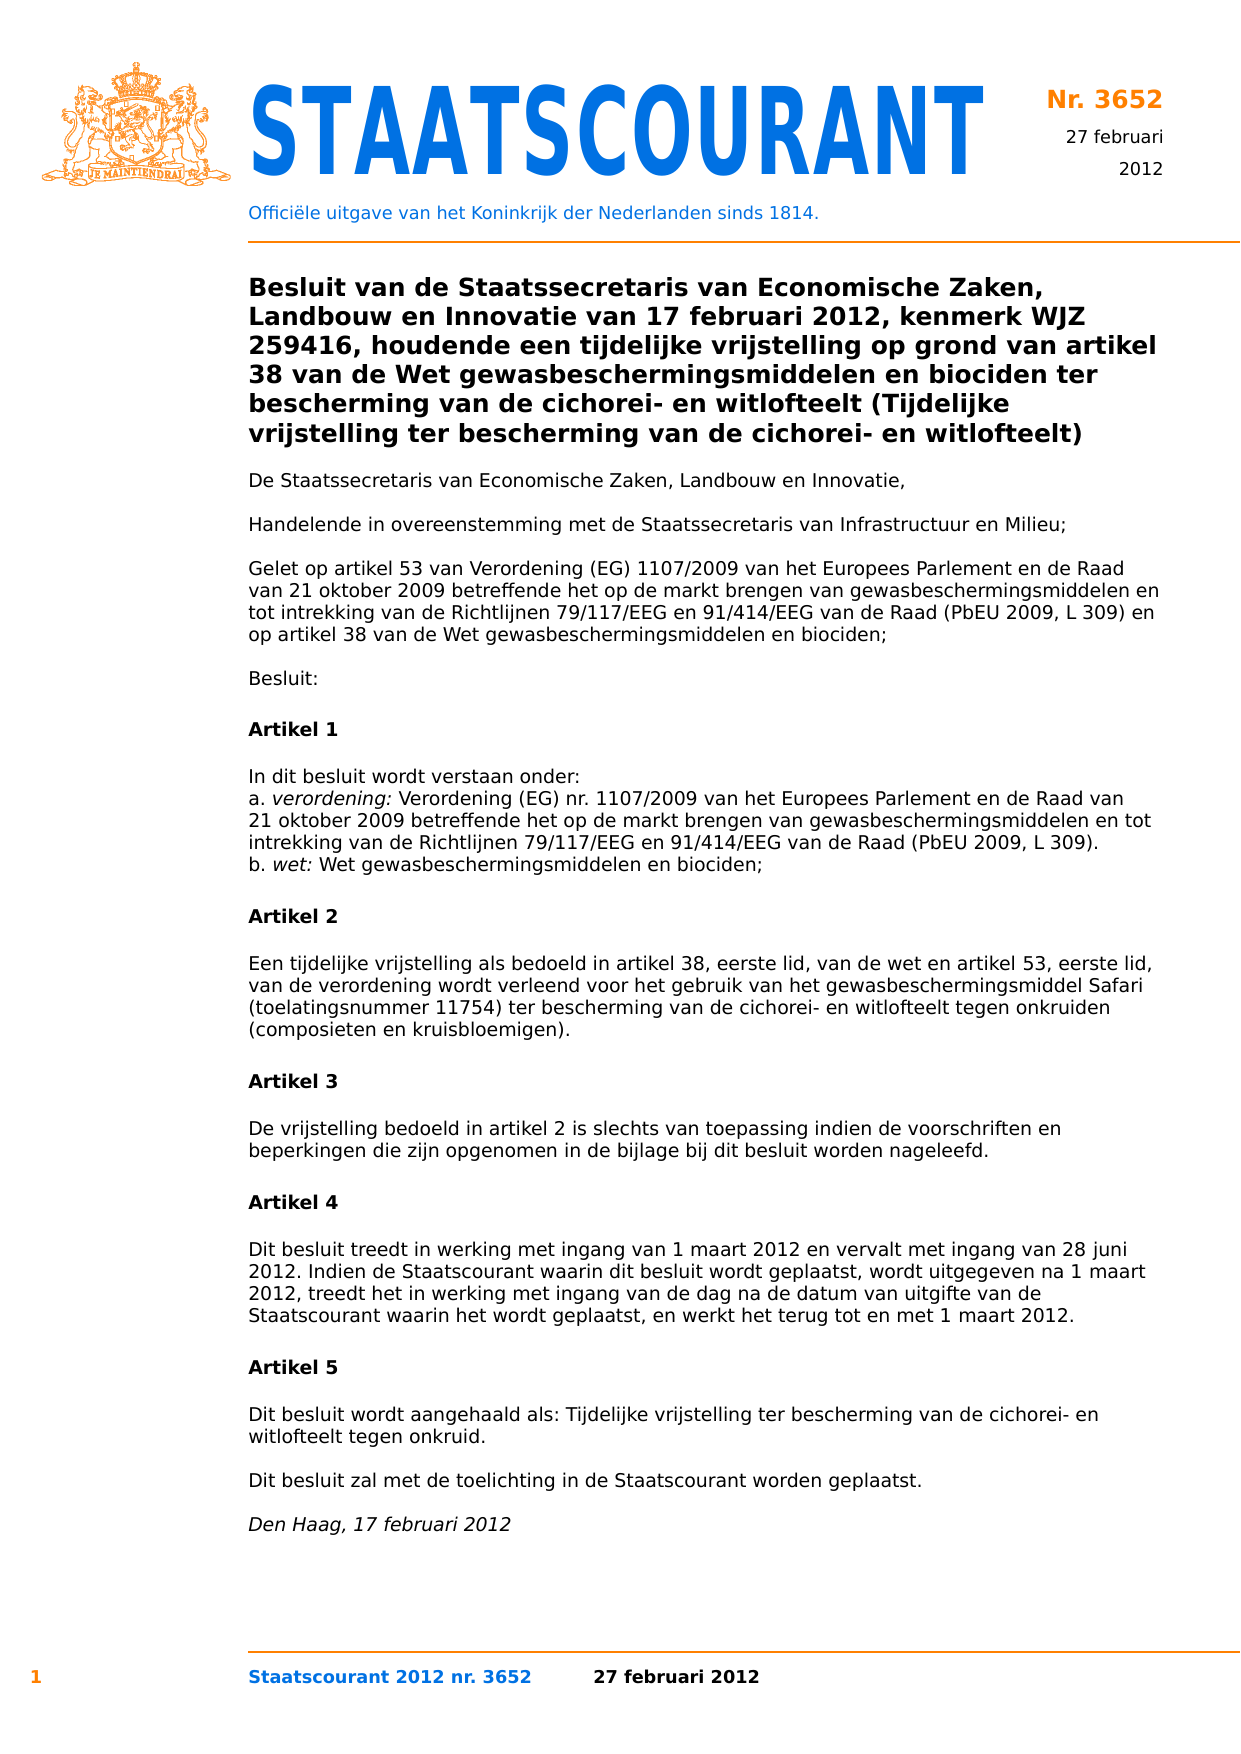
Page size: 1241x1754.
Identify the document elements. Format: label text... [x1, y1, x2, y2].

text Den Haag, 17 februari 2012 [248, 1514, 1163, 1536]
text b. wet: Wet gewasbeschermingsmiddelen en biociden; [248, 854, 1163, 876]
table_header [25, 62, 248, 241]
text In dit besluit wordt verstaan onder: [248, 766, 1163, 788]
text a. verordening: Verordening (EG) nr. 1107/2009 van het Europees Parlement en de Raad van 21 oktober 2009 betreffende het op de markt brengen van gewasbeschermingsmiddelen en tot intrekking van de Richtlijnen 79/117/EEG en 91/414/EEG van de Raad (PbEU 2009, L 309). [248, 788, 1163, 854]
subtitle Artikel 3 [248, 1071, 1163, 1093]
table_cell 2012 [998, 153, 1240, 203]
subtitle Artikel 1 [248, 719, 1163, 741]
table_cell 27 februari [998, 121, 1240, 153]
text Dit besluit wordt aangehaald als: Tijdelijke vrijstelling ter bescherming van de cichorei- en witlofteelt tegen onkruid. [248, 1404, 1163, 1448]
subtitle Artikel 2 [248, 906, 1163, 928]
table_cell Officiële uitgave van het Koninkrijk der Nederlanden sinds 1814. [248, 203, 1240, 241]
subtitle Artikel 5 [248, 1357, 1163, 1379]
subtitle Besluit van de Staatssecretaris van Economische Zaken, Landbouw en Innovatie van 17 februari 2012, kenmerk WJZ 259416, houdende een tijdelijke vrijstelling op grond van artikel 38 van de Wet gewasbeschermingsmiddelen en biociden ter bescherming van de cichorei- en witlofteelt (Tijdelijke vrijstelling ter bescherming van de cichorei- en witlofteelt) [248, 273, 1163, 448]
text Gelet op artikel 53 van Verordening (EG) 1107/2009 van het Europees Parlement en de Raad van 21 oktober 2009 betreffende het op de markt brengen van gewasbeschermingsmiddelen en tot intrekking van de Richtlijnen 79/117/EEG en 91/414/EEG van de Raad (PbEU 2009, L 309) en op artikel 38 van de Wet gewasbeschermingsmiddelen en biociden; [248, 558, 1163, 646]
text Handelende in overeenstemming met de Staatssecretaris van Infrastructuur en Milieu; [248, 514, 1163, 536]
text Dit besluit zal met de toelichting in de Staatscourant worden geplaatst. [248, 1470, 1163, 1492]
subtitle Artikel 4 [248, 1192, 1163, 1214]
text Besluit: [248, 667, 1163, 689]
text Een tijdelijke vrijstelling als bedoeld in artikel 38, eerste lid, van de wet en artikel 53, eerste lid, van de verordening wordt verleend voor het gebruik van het gewasbeschermingsmiddel Safari (toelatingsnummer 11754) ter bescherming van de cichorei- en witlofteelt tegen onkruiden (composieten en kruisbloemigen). [248, 953, 1163, 1041]
picture [41, 62, 231, 186]
text Dit besluit treedt in werking met ingang van 1 maart 2012 en vervalt met ingang van 28 juni 2012. Indien de Staatscourant waarin dit besluit wordt geplaatst, wordt uitgegeven na 1 maart 2012, treedt het in werking met ingang van de dag na de datum van uitgifte van de Staatscourant waarin het wordt geplaatst, en werkt het terug tot en met 1 maart 2012. [248, 1239, 1163, 1327]
table_header Nr. 3652 [998, 62, 1240, 121]
table_header STAATSCOURANT [248, 62, 998, 203]
text De vrijstelling bedoeld in artikel 2 is slechts van toepassing indien de voorschriften en beperkingen die zijn opgenomen in de bijlage bij dit besluit worden nageleefd. [248, 1118, 1163, 1162]
text De Staatssecretaris van Economische Zaken, Landbouw en Innovatie, [248, 470, 1163, 492]
